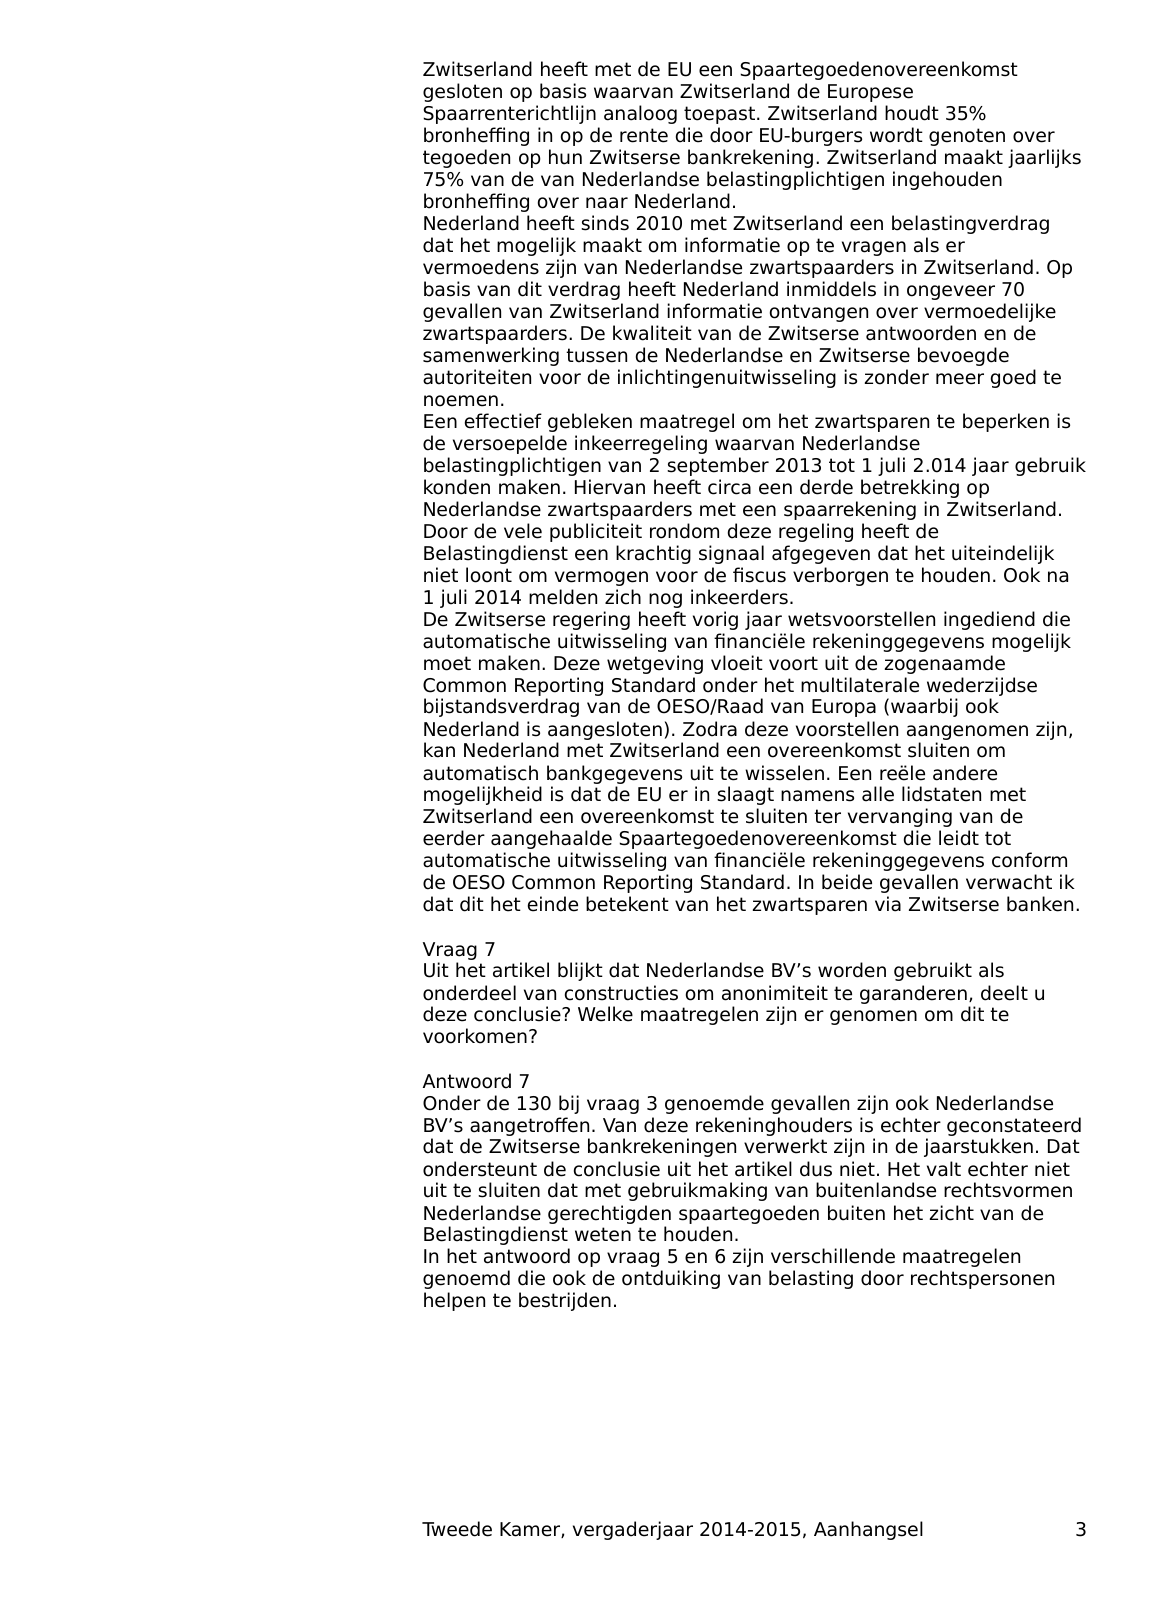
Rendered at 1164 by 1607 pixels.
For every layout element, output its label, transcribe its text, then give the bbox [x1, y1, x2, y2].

text Onder de 130 bij vraag 3 genoemde gevallen zijn ook Nederlandse BV’s aangetroffen. Van deze rekeninghouders is echter geconstateerd dat de Zwitserse bankrekeningen verwerkt zijn in de jaarstukken. Dat ondersteunt de conclusie uit het artikel dus niet. Het valt echter niet uit te sluiten dat met gebruikmaking van buitenlandse rechtsvormen Nederlandse gerechtigden spaartegoeden buiten het zicht van de Belastingdienst weten te houden. [422, 1092, 1087, 1246]
text Antwoord 7 [422, 1071, 1087, 1092]
text In het antwoord op vraag 5 en 6 zijn verschillende maatregelen genoemd die ook de ontduiking van belasting door rechtspersonen helpen te bestrijden. [422, 1246, 1087, 1312]
text Een effectief gebleken maatregel om het zwartsparen te beperken is de versoepelde inkeerregeling waarvan Nederlandse belastingplichtigen van 2 september 2013 tot 1 juli 2.014 jaar gebruik konden maken. Hiervan heeft circa een derde betrekking op Nederlandse zwartspaarders met een spaarrekening in Zwitserland. Door de vele publiciteit rondom deze regeling heeft de Belastingdienst een krachtig signaal afgegeven dat het uiteindelijk niet loont om vermogen voor de fiscus verborgen te houden. Ook na 1 juli 2014 melden zich nog inkeerders. [422, 411, 1087, 608]
text De Zwitserse regering heeft vorig jaar wetsvoorstellen ingediend die automatische uitwisseling van financiële rekeninggegevens mogelijk moet maken. Deze wetgeving vloeit voort uit de zogenaamde Common Reporting Standard onder het multilaterale wederzijdse bijstandsverdrag van de OESO/Raad van Europa (waarbij ook Nederland is aangesloten). Zodra deze voorstellen aangenomen zijn, kan Nederland met Zwitserland een overeenkomst sluiten om automatisch bankgegevens uit te wisselen. Een reële andere mogelijkheid is dat de EU er in slaagt namens alle lidstaten met Zwitserland een overeenkomst te sluiten ter vervanging van de eerder aangehaalde Spaartegoedenovereenkomst die leidt tot automatische uitwisseling van financiële rekeninggegevens conform de OESO Common Reporting Standard. In beide gevallen verwacht ik dat dit het einde betekent van het zwartsparen via Zwitserse banken. [422, 608, 1087, 916]
text Vraag 7 [422, 938, 1087, 960]
text Nederland heeft sinds 2010 met Zwitserland een belastingverdrag dat het mogelijk maakt om informatie op te vragen als er vermoedens zijn van Nederlandse zwartspaarders in Zwitserland. Op basis van dit verdrag heeft Nederland inmiddels in ongeveer 70 gevallen van Zwitserland informatie ontvangen over vermoedelijke zwartspaarders. De kwaliteit van de Zwitserse antwoorden en de samenwerking tussen de Nederlandse en Zwitserse bevoegde autoriteiten voor de inlichtingenuitwisseling is zonder meer goed te noemen. [422, 213, 1087, 411]
text Zwitserland heeft met de EU een Spaartegoedenovereenkomst gesloten op basis waarvan Zwitserland de Europese Spaarrenterichtlijn analoog toepast. Zwitserland houdt 35% bronheffing in op de rente die door EU-burgers wordt genoten over tegoeden op hun Zwitserse bankrekening. Zwitserland maakt jaarlijks 75% van de van Nederlandse belastingplichtigen ingehouden bronheffing over naar Nederland. [422, 59, 1087, 213]
text Uit het artikel blijkt dat Nederlandse BV’s worden gebruikt als onderdeel van constructies om anonimiteit te garanderen, deelt u deze conclusie? Welke maatregelen zijn er genomen om dit te voorkomen? [422, 960, 1087, 1048]
